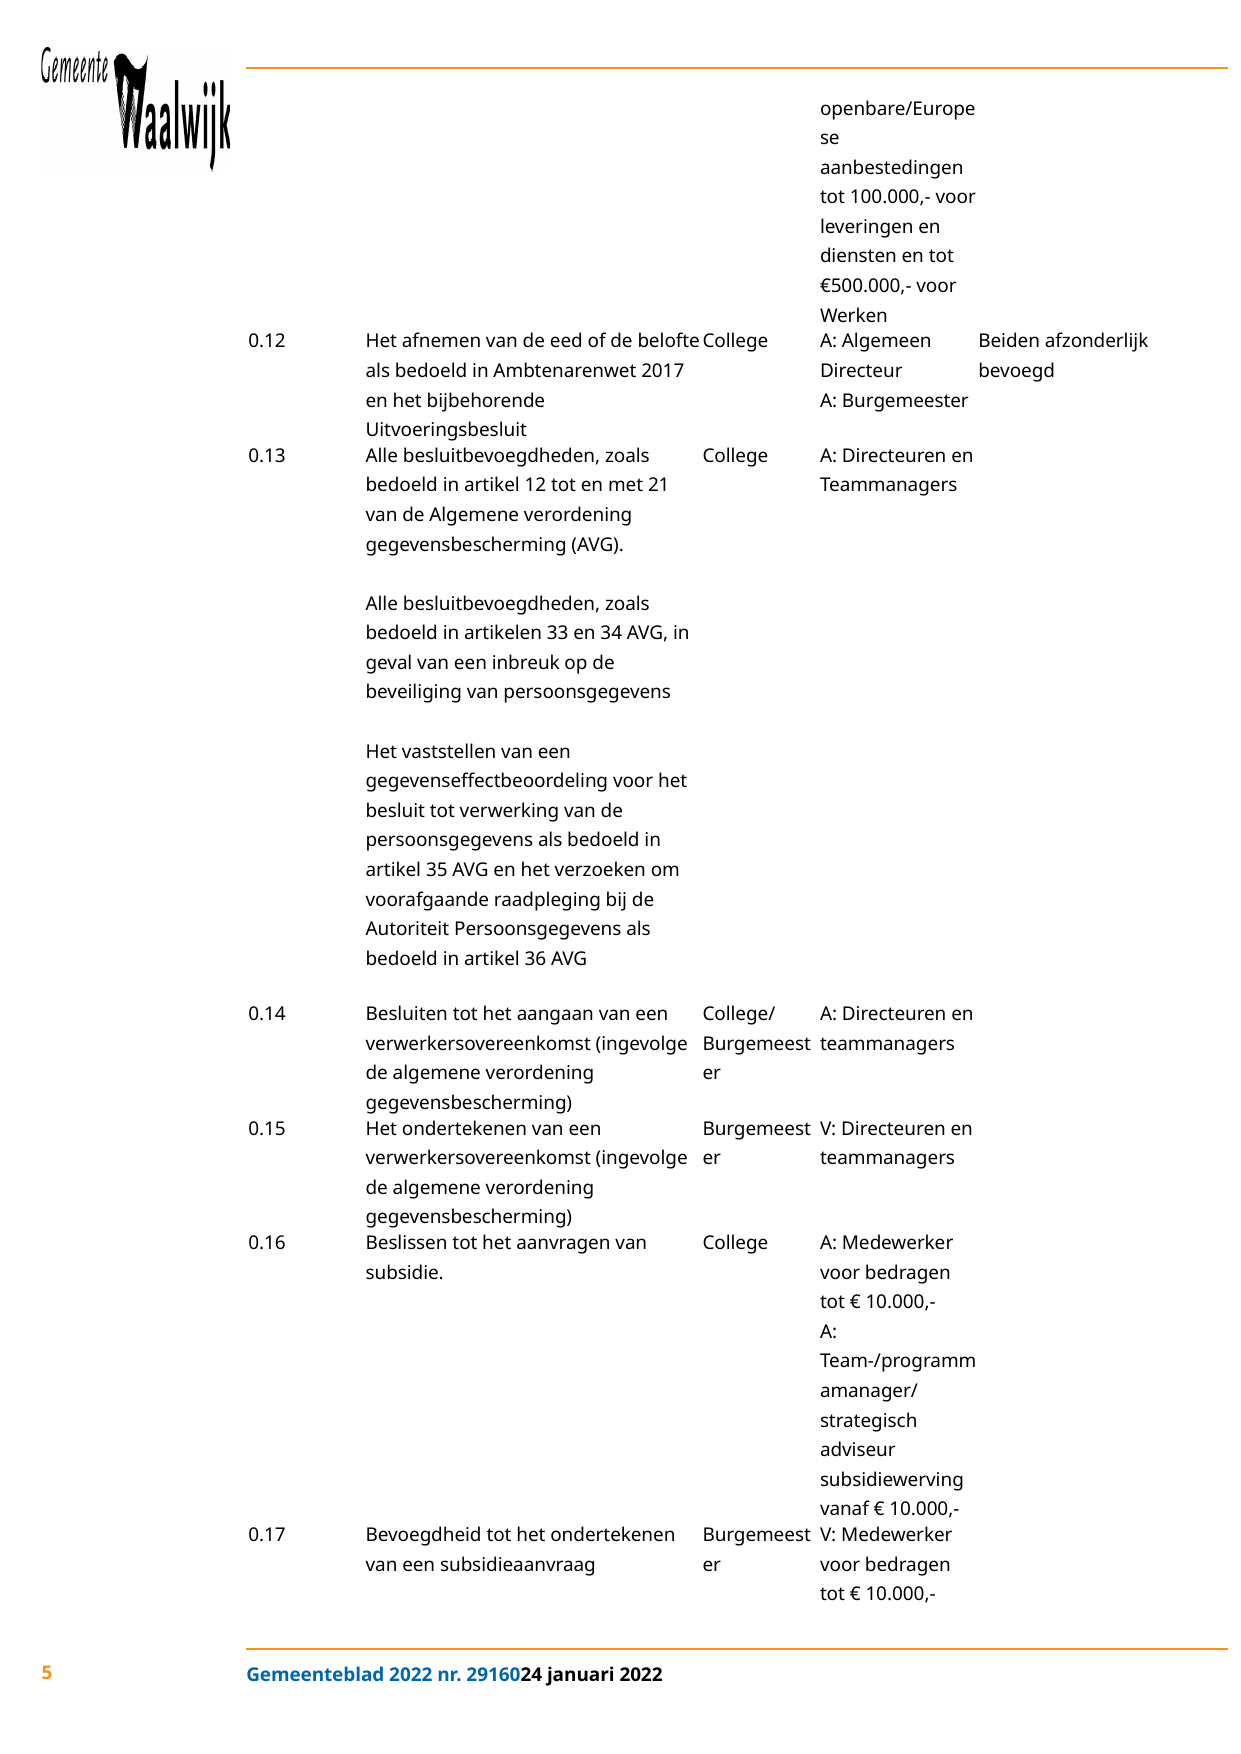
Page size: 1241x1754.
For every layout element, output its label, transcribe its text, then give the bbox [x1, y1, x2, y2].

table_cell [365, 95, 702, 328]
table_cell [978, 442, 1152, 1000]
table_cell Bevoegdheid tot het ondertekenen van een subsidieaanvraag [365, 1521, 702, 1606]
table_cell 0.14 [248, 1000, 365, 1115]
table_cell V: Medewerker voor bedragen tot € 10.000,- [820, 1521, 978, 1606]
table_cell Besluiten tot het aangaan van een verwerkersovereenkomst (ingevolge de algemene verordening gegevensbescherming) [365, 1000, 702, 1115]
table_cell [978, 1229, 1152, 1521]
table_cell Het ondertekenen van een verwerkersovereenkomst (ingevolge de algemene verordening gegevensbescherming) [365, 1115, 702, 1229]
table_cell 0.13 [248, 442, 365, 1000]
table_cell A: Directeuren en teammanagers [820, 1000, 978, 1115]
table_cell Burgemeester [702, 1521, 820, 1606]
table_cell [978, 1521, 1152, 1606]
table_cell [978, 1115, 1152, 1229]
table_cell openbare/Europese aanbestedingen tot 100.000,- voor leveringen en diensten en tot €500.000,- voor Werken [820, 95, 978, 328]
table_cell Het afnemen van de eed of de belofte als bedoeld in Ambtenarenwet 2017 en het bijbehorende Uitvoeringsbesluit [365, 328, 702, 442]
table_cell Burgemeester [702, 1115, 820, 1229]
table_cell Beiden afzonderlijk bevoegd [978, 328, 1152, 442]
table_cell 0.16 [248, 1229, 365, 1521]
table_cell College [702, 1229, 820, 1521]
table_cell V: Directeuren en teammanagers [820, 1115, 978, 1229]
table_cell [702, 95, 820, 328]
table_cell A: Algemeen Directeur A: Burgemeester [820, 328, 978, 442]
table_cell A: Directeuren en Teammanagers [820, 442, 978, 1000]
table_cell College/ Burgemeester [702, 1000, 820, 1115]
table_cell Alle besluitbevoegdheden, zoals bedoeld in artikel 12 tot en met 21 van de Algemene verordening gegevensbescherming (AVG). Alle besluitbevoegdheden, zoals bedoeld in artikelen 33 en 34 AVG, in geval van een inbreuk op de beveiliging van persoonsgegevens Het vaststellen van een gegevenseffectbeoordeling voor het besluit tot verwerking van de persoonsgegevens als bedoeld in artikel 35 AVG en het verzoeken om voorafgaande raadpleging bij de Autoriteit Persoonsgegevens als bedoeld in artikel 36 AVG [365, 442, 702, 1000]
table_cell A: Medewerker voor bedragen tot € 10.000,- A: Team-/programmamanager/ strategisch adviseur subsidiewerving vanaf € 10.000,- [820, 1229, 978, 1521]
table_cell College [702, 442, 820, 1000]
table_cell College [702, 328, 820, 442]
table_cell Beslissen tot het aanvragen van subsidie. [365, 1229, 702, 1521]
table_cell 0.17 [248, 1521, 365, 1606]
table_cell 0.15 [248, 1115, 365, 1229]
table_cell 0.12 [248, 328, 365, 442]
picture [41, 47, 231, 172]
table_cell [978, 1000, 1152, 1115]
table_cell [978, 95, 1152, 328]
table_cell [248, 95, 365, 328]
